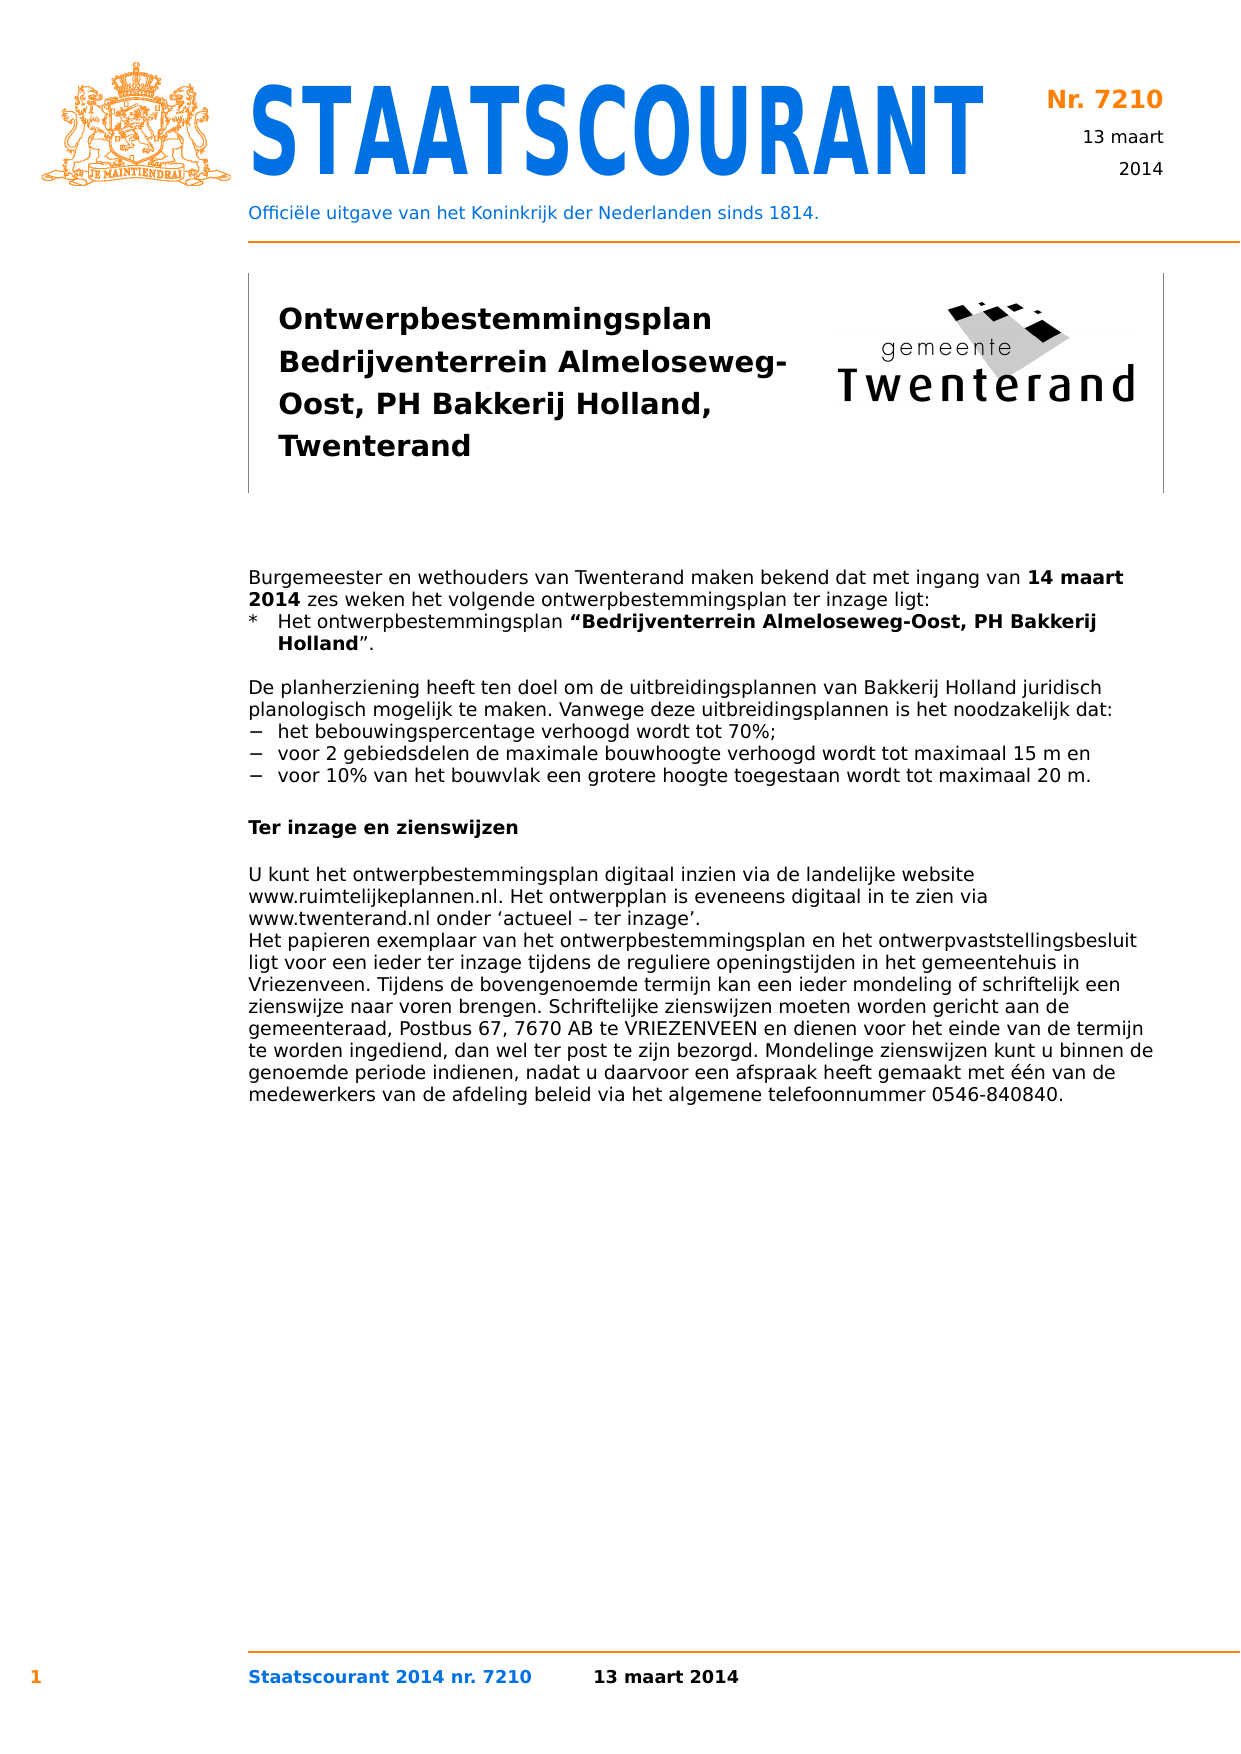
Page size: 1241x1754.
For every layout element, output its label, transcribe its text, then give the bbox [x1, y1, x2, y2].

table_cell 2014 [998, 153, 1240, 203]
text Burgemeester en wethouders van Twenterand maken bekend dat met ingang van 14 maart 2014 zes weken het volgende ontwerpbestemmingsplan ter inzage ligt: [248, 567, 1163, 611]
subtitle Ontwerpbestemmingsplan Bedrijventerrein Almeloseweg-Oost, PH Bakkerij Holland, Twenterand [249, 273, 1163, 493]
table_header Nr. 7210 [998, 62, 1240, 121]
table_header STAATSCOURANT [248, 62, 998, 203]
text − het bebouwingspercentage verhoogd wordt tot 70%; [248, 721, 1163, 743]
text * Het ontwerpbestemmingsplan “Bedrijventerrein Almeloseweg-Oost, PH Bakkerij Holland”. [248, 611, 1163, 655]
text − voor 2 gebiedsdelen de maximale bouwhoogte verhoogd wordt tot maximaal 15 m en [248, 743, 1163, 765]
table_header [25, 62, 248, 241]
text − voor 10% van het bouwvlak een grotere hoogte toegestaan wordt tot maximaal 20 m. [248, 765, 1163, 787]
table_cell Officiële uitgave van het Koninkrijk der Nederlanden sinds 1814. [248, 203, 1240, 241]
table_cell 13 maart [998, 121, 1240, 153]
text De planherziening heeft ten doel om de uitbreidingsplannen van Bakkerij Holland juridisch planologisch mogelijk te maken. Vanwege deze uitbreidingsplannen is het noodzakelijk dat: [248, 677, 1163, 721]
text U kunt het ontwerpbestemmingsplan digitaal inzien via de landelijke website www.ruimtelijkeplannen.nl. Het ontwerpplan is eveneens digitaal in te zien via www.twenterand.nl onder ‘actueel – ter inzage’. [248, 864, 1163, 930]
picture [838, 302, 1134, 403]
text Het papieren exemplaar van het ontwerpbestemmingsplan en het ontwerpvaststellingsbesluit ligt voor een ieder ter inzage tijdens de reguliere openingstijden in het gemeentehuis in Vriezenveen. Tijdens de bovengenoemde termijn kan een ieder mondeling of schriftelijk een zienswijze naar voren brengen. Schriftelijke zienswijzen moeten worden gericht aan de gemeenteraad, Postbus 67, 7670 AB te VRIEZENVEEN en dienen voor het einde van de termijn te worden ingediend, dan wel ter post te zijn bezorgd. Mondelinge zienswijzen kunt u binnen de genoemde periode indienen, nadat u daarvoor een afspraak heeft gemaakt met één van de medewerkers van de afdeling beleid via het algemene telefoonnummer 0546-840840. [248, 930, 1163, 1106]
subtitle Ter inzage en zienswijzen [248, 817, 1163, 839]
picture [41, 62, 231, 186]
